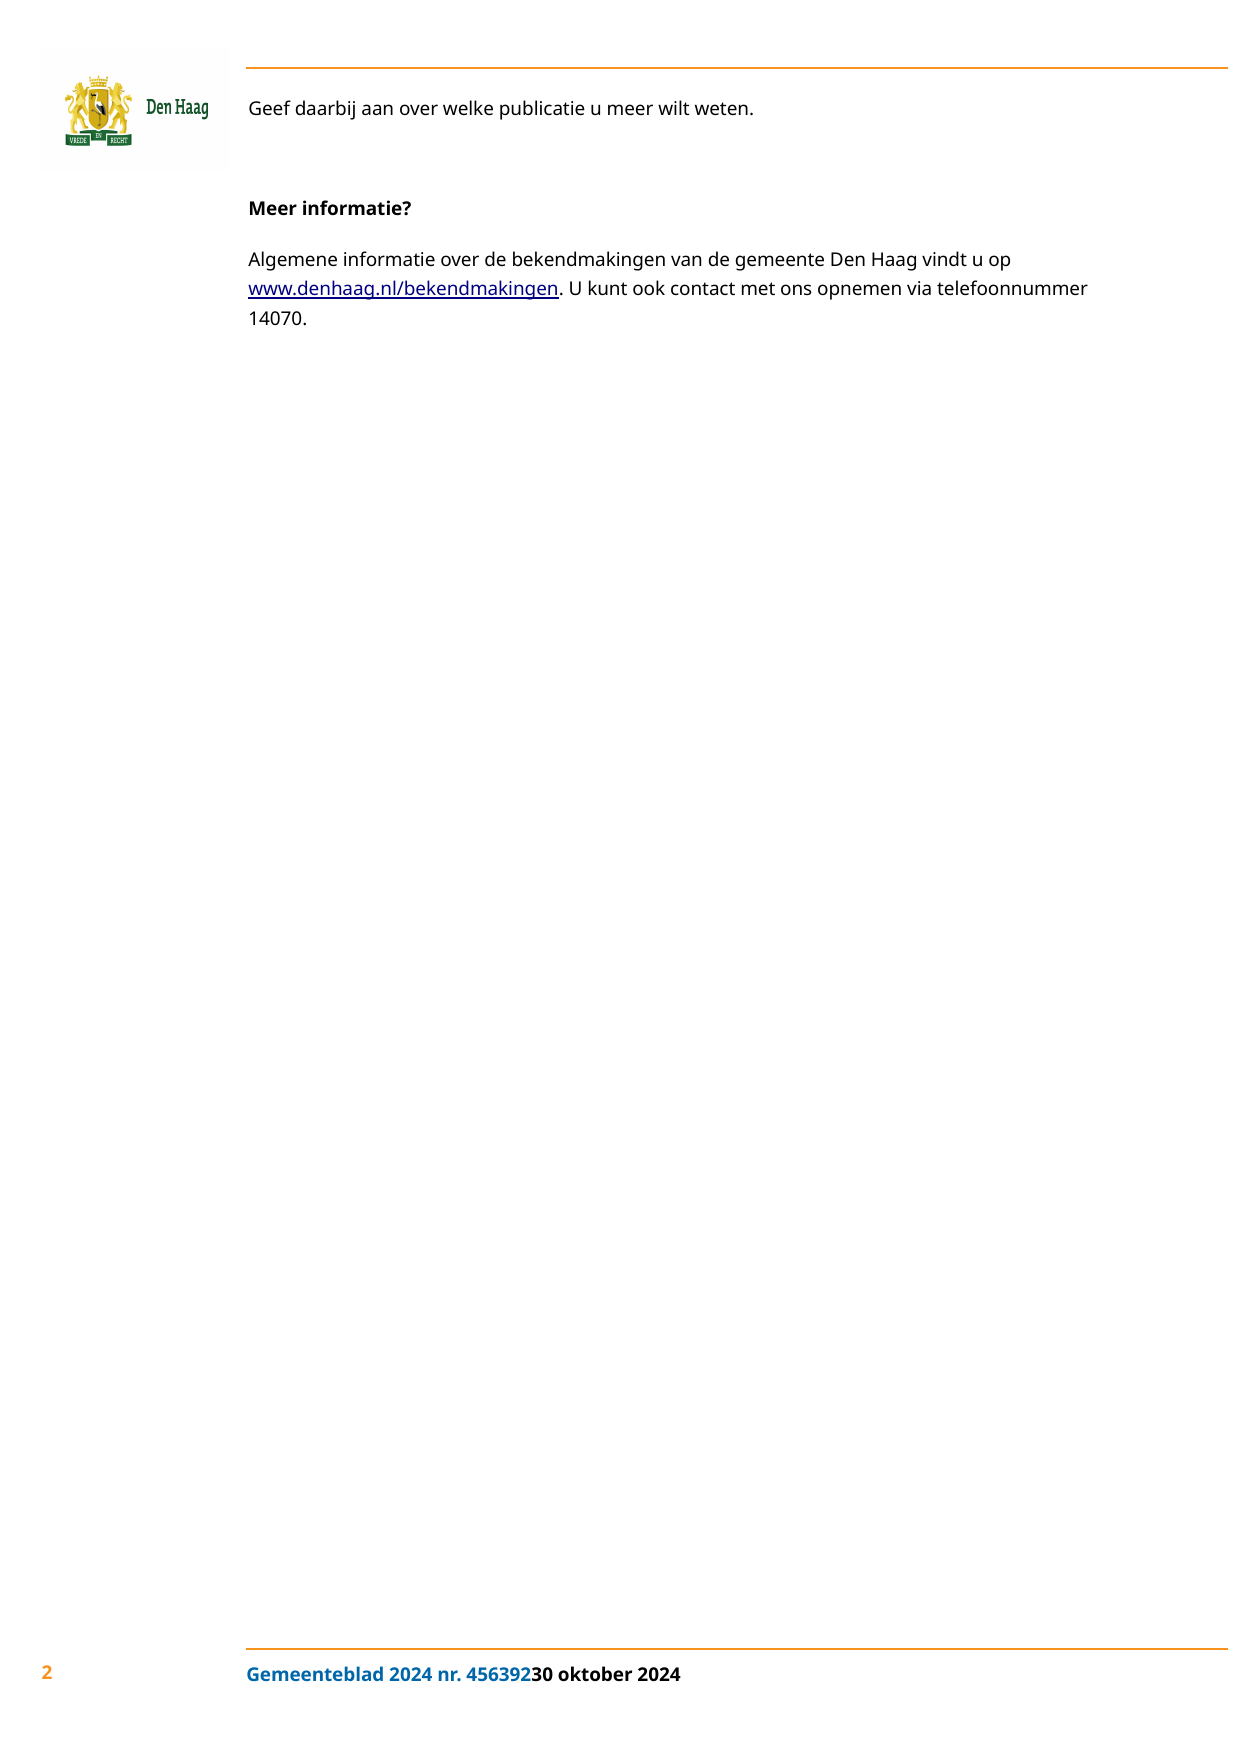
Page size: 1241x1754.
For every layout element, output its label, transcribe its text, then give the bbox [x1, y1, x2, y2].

text Meer informatie? [248, 196, 1152, 221]
text Algemene informatie over de bekendmakingen van de gemeente Den Haag vindt u op www.denhaag.nl/bekendmakingen. U kunt ook contact met ons opnemen via telefoonnummer 14070. [248, 246, 1152, 331]
text Geef daarbij aan over welke publicatie u meer wilt weten. [248, 95, 1152, 121]
picture [41, 47, 231, 172]
